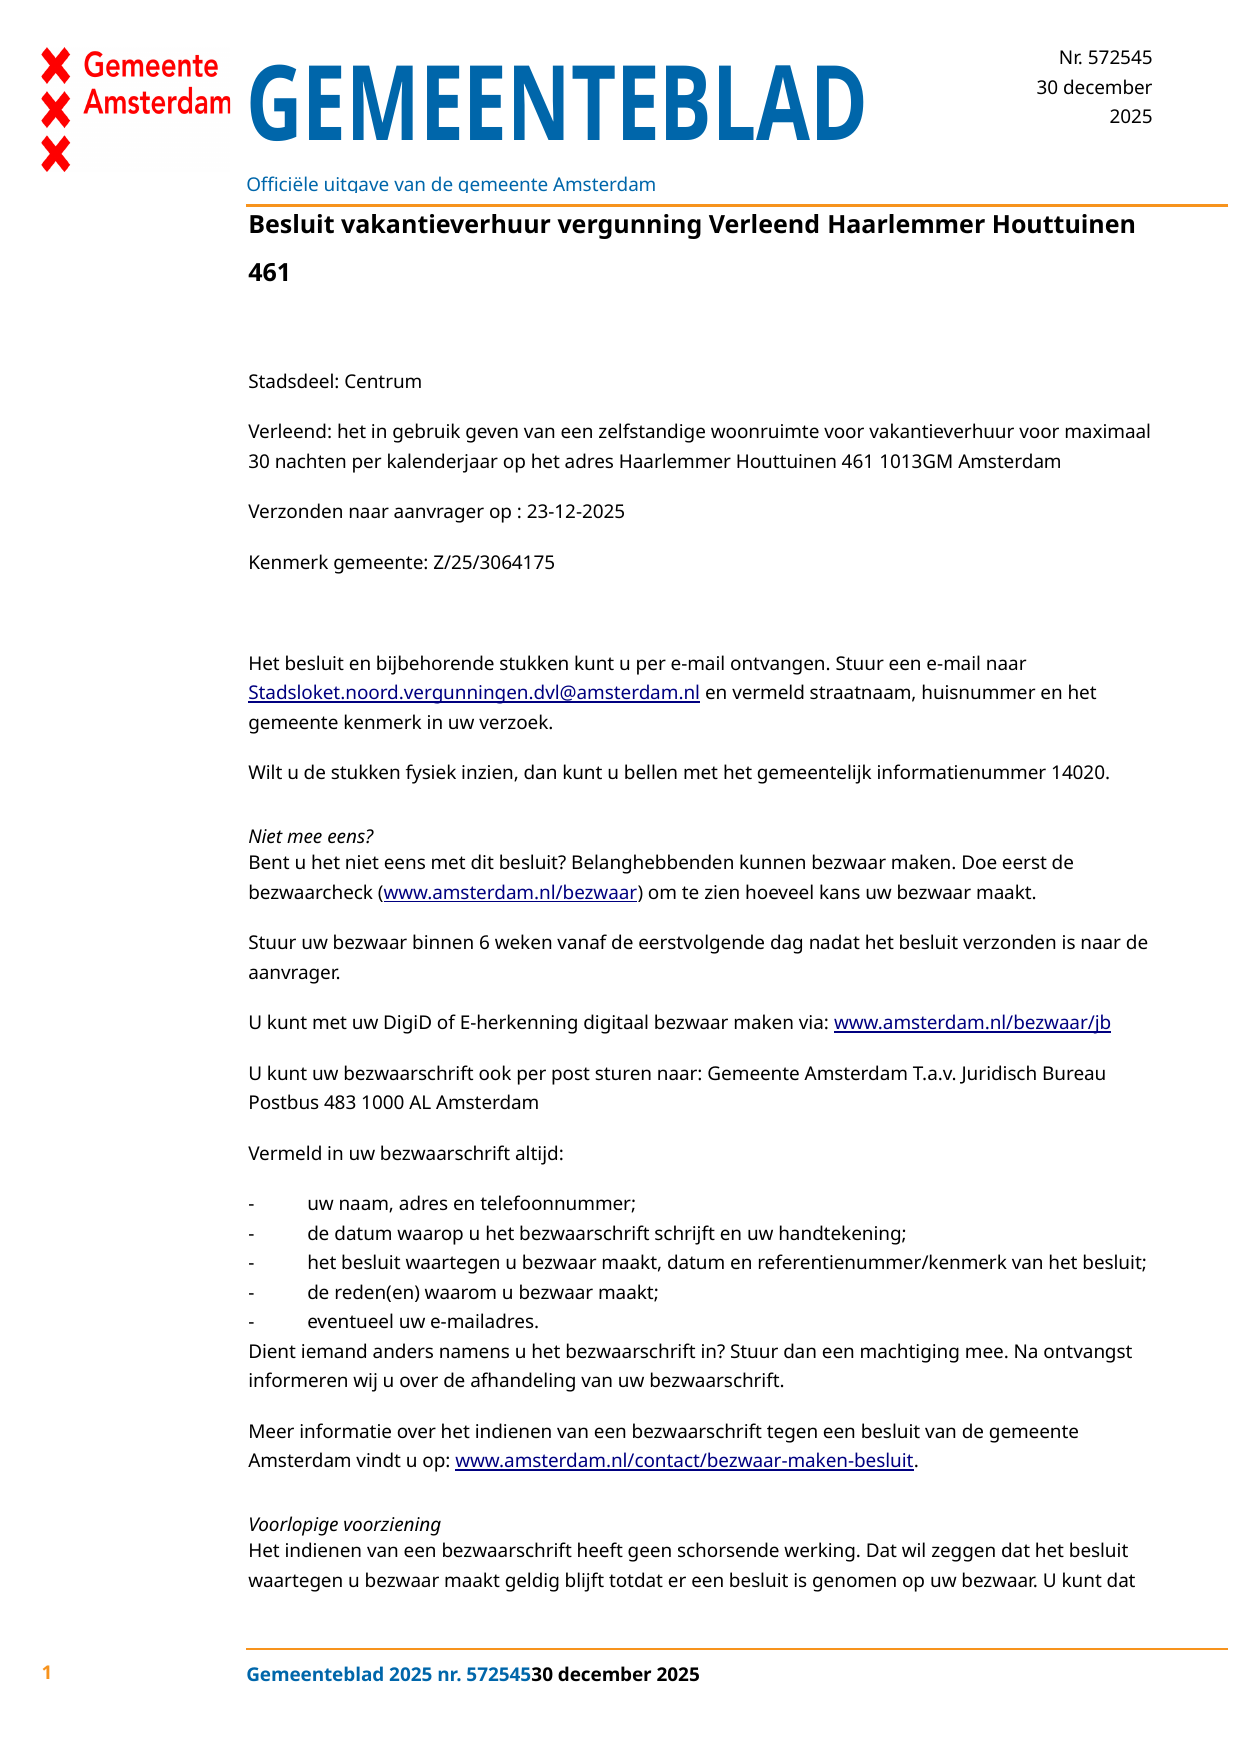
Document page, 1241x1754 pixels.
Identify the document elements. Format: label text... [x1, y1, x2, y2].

text Verzonden naar aanvrager op : 23-12-2025 [248, 499, 1152, 524]
text Bent u het niet eens met dit besluit? Belanghebbenden kunnen bezwaar maken. Doe eerst de bezwaarcheck (www.amsterdam.nl/bezwaar) om te zien hoeveel kans uw bezwaar maakt. [248, 849, 1152, 904]
picture [41, 47, 231, 172]
list het besluit waartegen u bezwaar maakt, datum en referentienummer/kenmerk van het besluit; [248, 1249, 1152, 1275]
text Het indienen van een bezwaarschrift heeft geen schorsende werking. Dat wil zeggen dat het besluit waartegen u bezwaar maakt geldig blijft totdat er een besluit is genomen op uw bezwaar. U kunt dat [248, 1537, 1152, 1593]
text Het besluit en bijbehorende stukken kunt u per e-mail ontvangen. Stuur een e-mail naar Stadsloket.noord.vergunningen.dvl@amsterdam.nl en vermeld straatnaam, huisnummer en het gemeente kenmerk in uw verzoek. [248, 650, 1152, 735]
list de datum waarop u het bezwaarschrift schrijft en uw handtekening; [248, 1220, 1152, 1245]
text U kunt uw bezwaarschrift ook per post sturen naar: Gemeente Amsterdam T.a.v. Juridisch Bureau Postbus 483 1000 AL Amsterdam [248, 1060, 1152, 1115]
text Dient iemand anders namens u het bezwaarschrift in? Stuur dan een machtiging mee. Na ontvangst informeren wij u over de afhandeling van uw bezwaarschrift. [248, 1338, 1152, 1393]
text Verleend: het in gebruik geven van een zelfstandige woonruimte voor vakantieverhuur voor maximaal 30 nachten per kalenderjaar op het adres Haarlemmer Houttuinen 461 1013GM Amsterdam [248, 419, 1152, 474]
list uw naam, adres en telefoonnummer; [248, 1190, 1152, 1216]
text Stuur uw bezwaar binnen 6 weken vanaf de eerstvolgende dag nadat het besluit verzonden is naar de aanvrager. [248, 929, 1152, 984]
list de reden(en) waarom u bezwaar maakt; [248, 1279, 1152, 1304]
text Besluit vakantieverhuur vergunning Verleend Haarlemmer Houttuinen 461 [248, 207, 1152, 288]
text Voorlopige voorziening [248, 1512, 1152, 1537]
text Kenmerk gemeente: Z/25/3064175 [248, 549, 1152, 575]
text Stadsdeel: Centrum [248, 368, 1152, 394]
text Vermeld in uw bezwaarschrift altijd: [248, 1140, 1152, 1165]
text U kunt met uw DigiD of E-herkenning digitaal bezwaar maken via: www.amsterdam.nl/bezwaar/jb [248, 1009, 1152, 1035]
list eventueel uw e-mailadres. [248, 1308, 1152, 1334]
text Meer informatie over het indienen van een bezwaarschrift tegen een besluit van de gemeente Amsterdam vindt u op: www.amsterdam.nl/contact/bezwaar-maken-besluit. [248, 1418, 1152, 1473]
text Niet mee eens? [248, 823, 1152, 849]
text Wilt u de stukken fysiek inzien, dan kunt u bellen met het gemeentelijk informatienummer 14020. [248, 759, 1152, 785]
